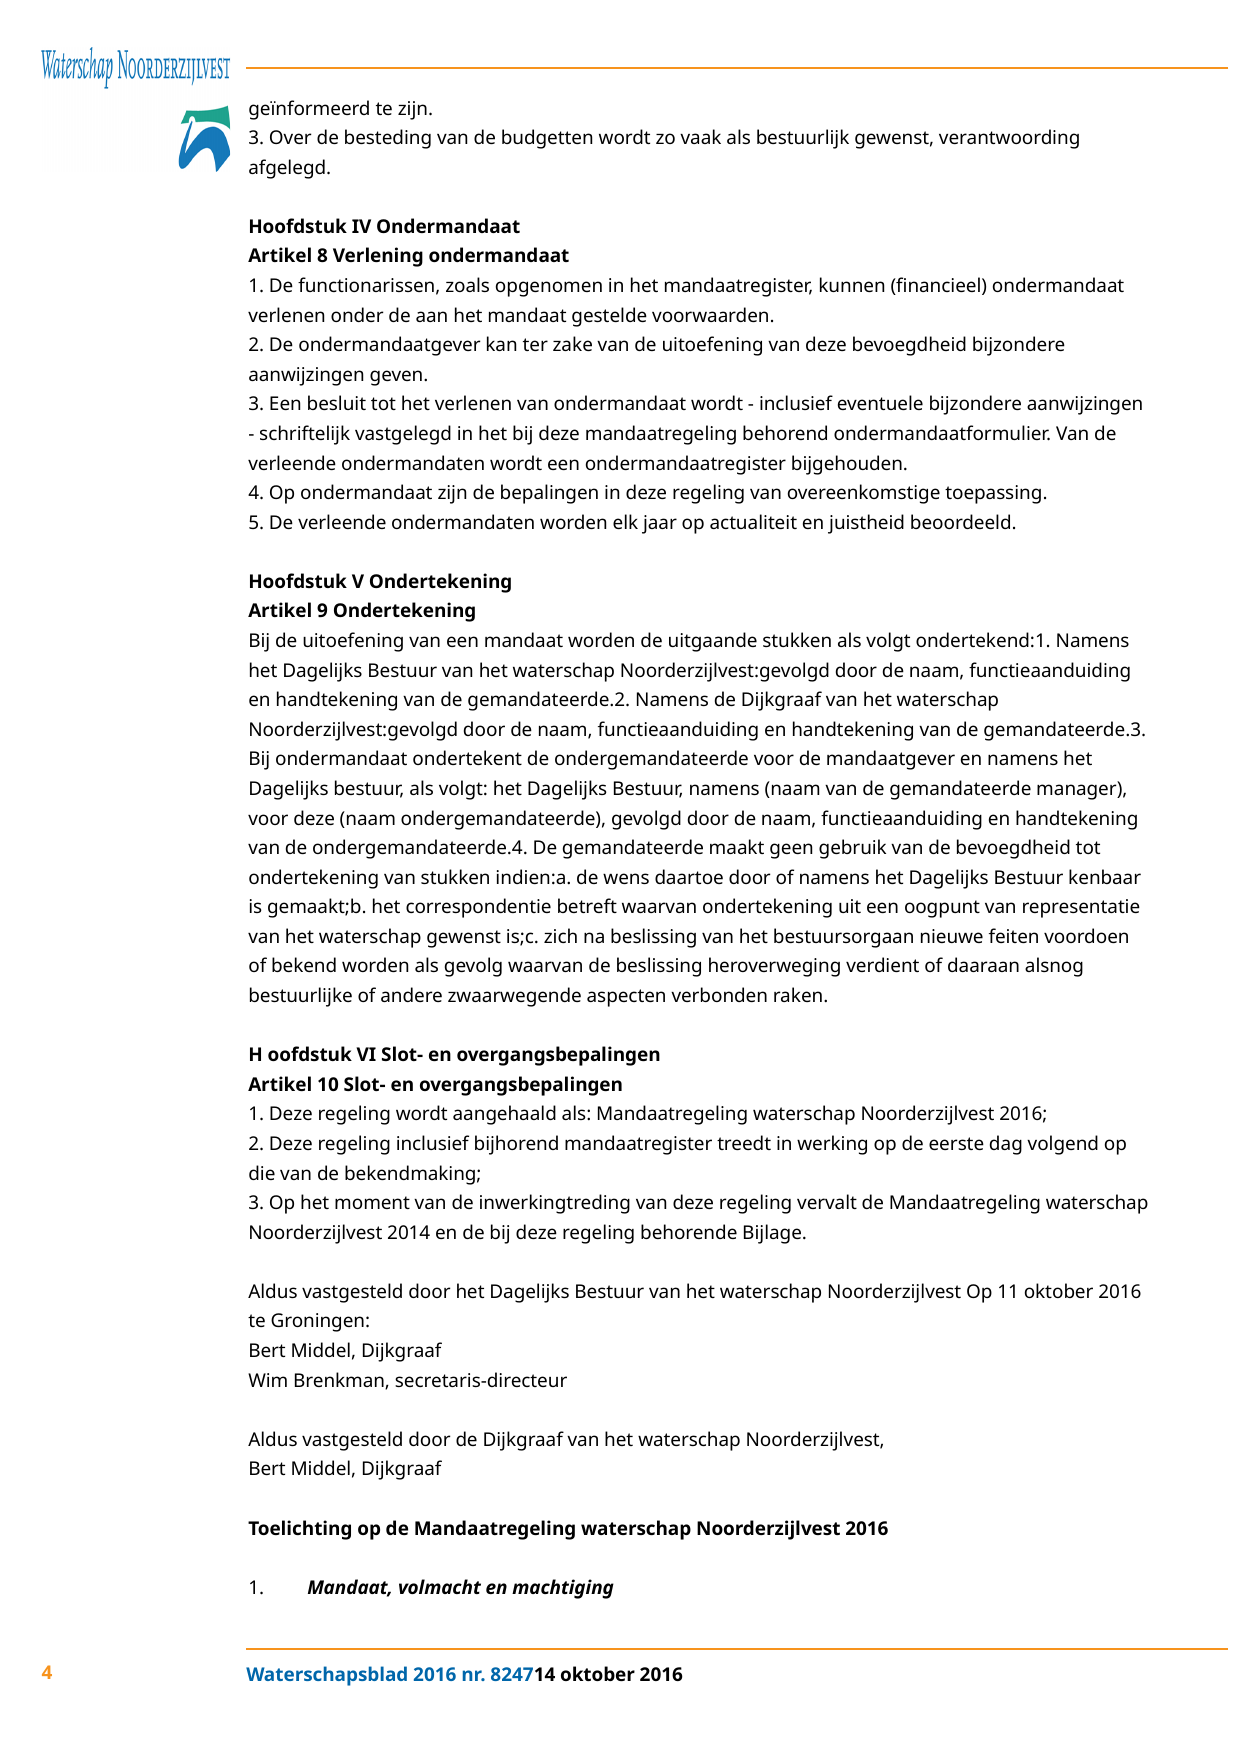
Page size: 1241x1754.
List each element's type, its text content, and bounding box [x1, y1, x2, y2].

text Wim Brenkman, secretaris-directeur [248, 1367, 1152, 1393]
text 3. Een besluit tot het verlenen van ondermandaat wordt - inclusief eventuele bijzondere aanwijzingen - schriftelijk vastgelegd in het bij deze mandaatregeling behorend ondermandaatformulier. Van de verleende ondermandaten wordt een ondermandaatregister bijgehouden. [248, 391, 1152, 476]
text 3. Op het moment van de inwerkingtreding van deze regeling vervalt de Mandaatregeling waterschap Noorderzijlvest 2014 en de bij deze regeling behorende Bijlage. [248, 1189, 1152, 1245]
text 1. De functionarissen, zoals opgenomen in het mandaatregister, kunnen (financieel) ondermandaat verlenen onder de aan het mandaat gestelde voorwaarden. [248, 272, 1152, 328]
list Mandaat, volmacht en machtiging [248, 1574, 1152, 1600]
text 5. De verleende ondermandaten worden elk jaar op actualiteit en juistheid beoordeeld. [248, 509, 1152, 535]
text Artikel 10 Slot- en overgangsbepalingen [248, 1071, 1152, 1097]
text 3. Over de besteding van de budgetten wordt zo vaak als bestuurlijk gewenst, verantwoording afgelegd. [248, 124, 1152, 180]
text Bert Middel, Dijkgraaf [248, 1337, 1152, 1363]
text geïnformeerd te zijn. [248, 95, 1152, 121]
text Bert Middel, Dijkgraaf [248, 1456, 1152, 1481]
text Aldus vastgesteld door het Dagelijks Bestuur van het waterschap Noorderzijlvest Op 11 oktober 2016 te Groningen: [248, 1278, 1152, 1333]
text Artikel 9 Ondertekening [248, 598, 1152, 623]
text Artikel 8 Verlening ondermandaat [248, 243, 1152, 268]
text Hoofdstuk V Ondertekening [248, 568, 1152, 594]
text Toelichting op de Mandaatregeling waterschap Noorderzijlvest 2016 [248, 1515, 1152, 1541]
text 4. Op ondermandaat zijn de bepalingen in deze regeling van overeenkomstige toepassing. [248, 479, 1152, 505]
text Aldus vastgesteld door de Dijkgraaf van het waterschap Noorderzijlvest, [248, 1426, 1152, 1452]
text H oofdstuk VI Slot- en overgangsbepalingen [248, 1041, 1152, 1067]
text 1. Deze regeling wordt aangehaald als: Mandaatregeling waterschap Noorderzijlvest 2016; [248, 1101, 1152, 1126]
text 2. Deze regeling inclusief bijhorend mandaatregister treedt in werking op de eerste dag volgend op die van de bekendmaking; [248, 1130, 1152, 1186]
text Bij de uitoefening van een mandaat worden de uitgaande stukken als volgt ondertekend:1. Namens het Dagelijks Bestuur van het waterschap Noorderzijlvest:gevolgd door de naam, functieaanduiding en handtekening van de gemandateerde.2. Namens de Dijkgraaf van het waterschap Noorderzijlvest:gevolgd door de naam, functieaanduiding en handtekening van de gemandateerde.3. Bij ondermandaat ondertekent de ondergemandateerde voor de mandaatgever en namens het Dagelijks bestuur, als volgt: het Dagelijks Bestuur, namens (naam van de gemandateerde manager), voor deze (naam ondergemandateerde), gevolgd door de naam, functieaanduiding en handtekening van de ondergemandateerde.4. De gemandateerde maakt geen gebruik van de bevoegdheid tot ondertekening van stukken indien:a. de wens daartoe door of namens het Dagelijks Bestuur kenbaar is gemaakt;b. het correspondentie betreft waarvan ondertekening uit een oogpunt van representatie van het waterschap gewenst is;c. zich na beslissing van het bestuursorgaan nieuwe feiten voordoen of bekend worden als gevolg waarvan de beslissing heroverweging verdient of daaraan alsnog bestuurlijke of andere zwaarwegende aspecten verbonden raken. [248, 627, 1152, 1008]
picture [41, 47, 231, 172]
text 2. De ondermandaatgever kan ter zake van de uitoefening van deze bevoegdheid bijzondere aanwijzingen geven. [248, 331, 1152, 387]
text Hoofdstuk IV Ondermandaat [248, 213, 1152, 239]
